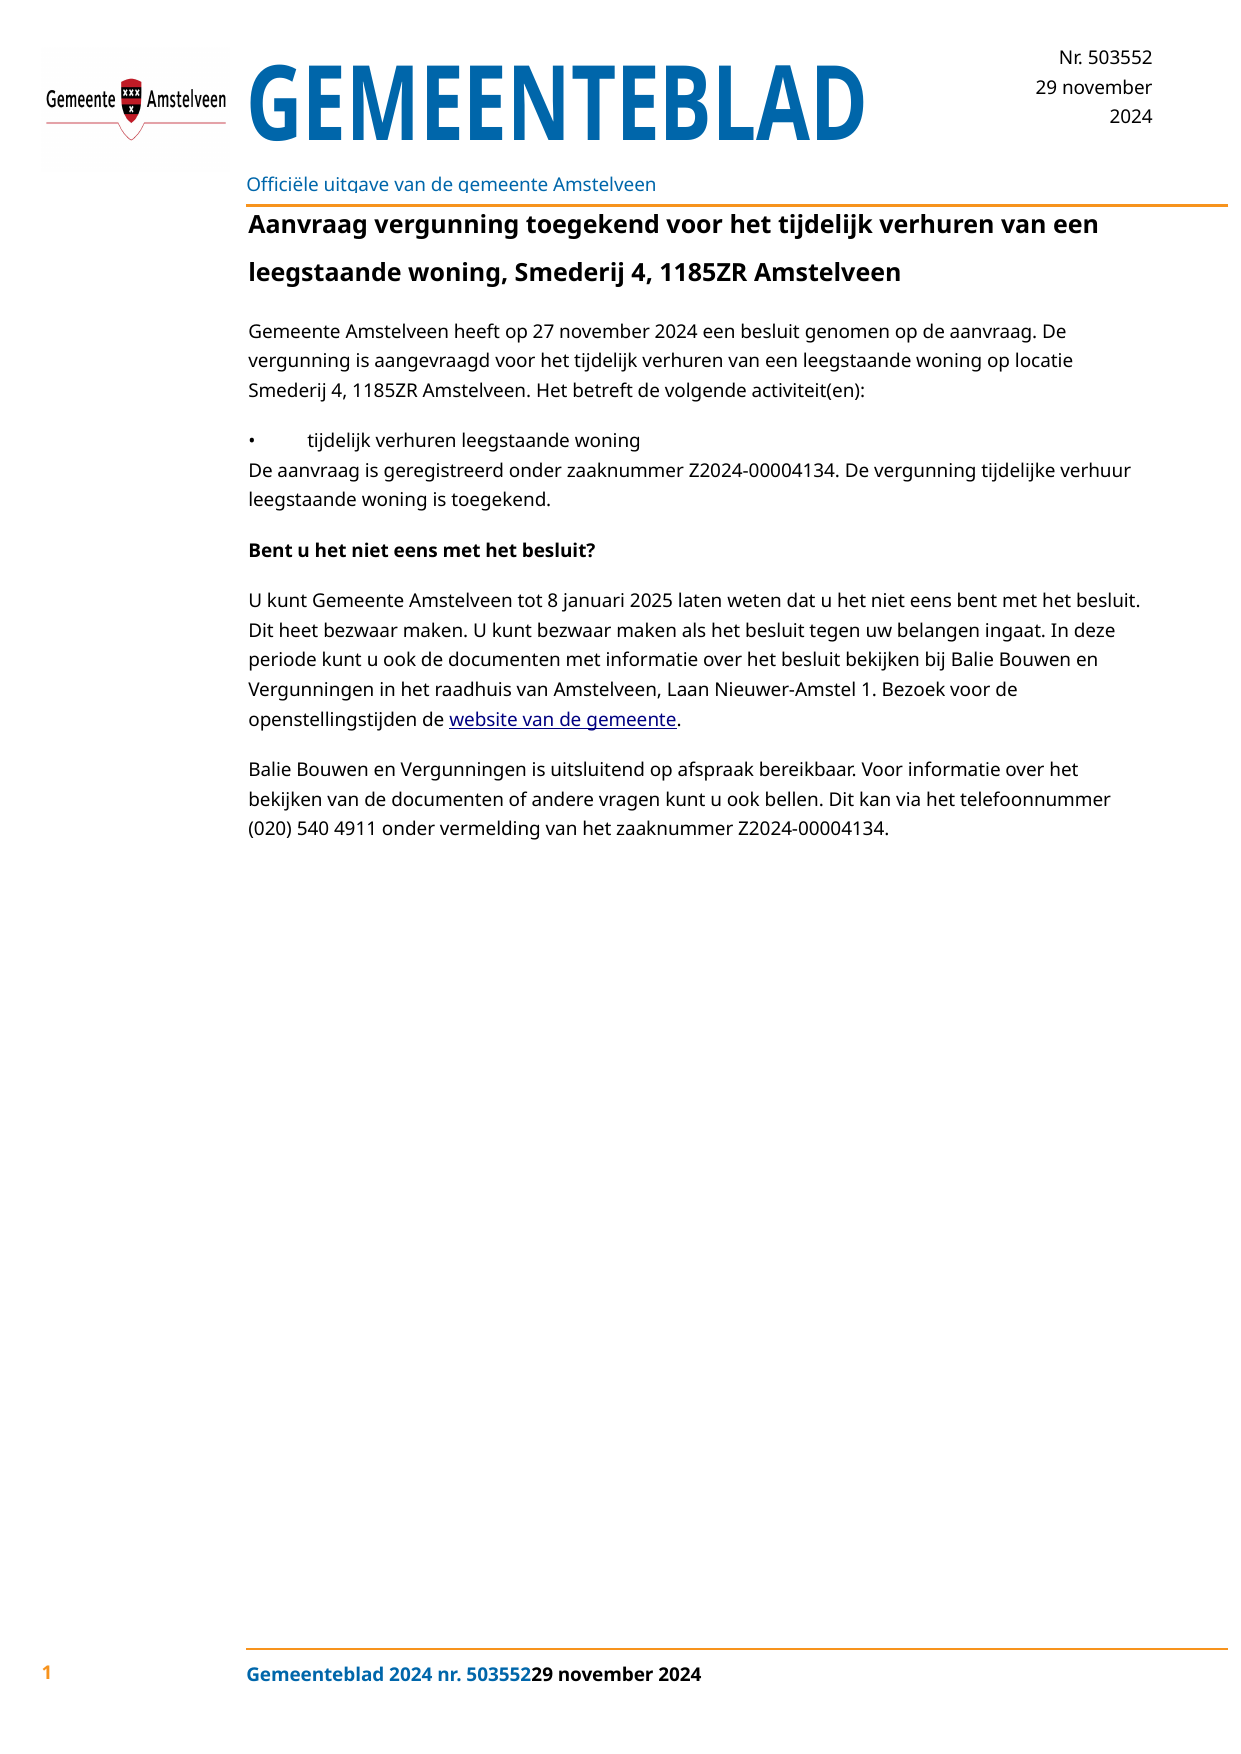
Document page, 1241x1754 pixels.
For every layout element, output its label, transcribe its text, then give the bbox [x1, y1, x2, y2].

text De aanvraag is geregistreerd onder zaaknummer Z2024-00004134. De vergunning tijdelijke verhuur leegstaande woning is toegekend. [248, 457, 1152, 512]
text Aanvraag vergunning toegekend voor het tijdelijk verhuren van een leegstaande woning, Smederij 4, 1185ZR Amstelveen [248, 207, 1152, 288]
text U kunt Gemeente Amstelveen tot 8 januari 2025 laten weten dat u het niet eens bent met het besluit. Dit heet bezwaar maken. U kunt bezwaar maken als het besluit tegen uw belangen ingaat. In deze periode kunt u ook de documenten met informatie over het besluit bekijken bij Balie Bouwen en Vergunningen in het raadhuis van Amstelveen, Laan Nieuwer-Amstel 1. Bezoek voor de openstellingstijden de website van de gemeente. [248, 587, 1152, 732]
text Balie Bouwen en Vergunningen is uitsluitend op afspraak bereikbaar. Voor informatie over het bekijken van de documenten of andere vragen kunt u ook bellen. Dit kan via het telefoonnummer (020) 540 4911 onder vermelding van het zaaknummer Z2024-00004134. [248, 756, 1152, 841]
text Bent u het niet eens met het besluit? [248, 537, 1152, 563]
text Gemeente Amstelveen heeft op 27 november 2024 een besluit genomen op de aanvraag. De vergunning is aangevraagd voor het tijdelijk verhuren van een leegstaande woning op locatie Smederij 4, 1185ZR Amstelveen. Het betreft de volgende activiteit(en): [248, 318, 1152, 403]
picture [41, 47, 231, 172]
list tijdelijk verhuren leegstaande woning [248, 427, 1152, 453]
